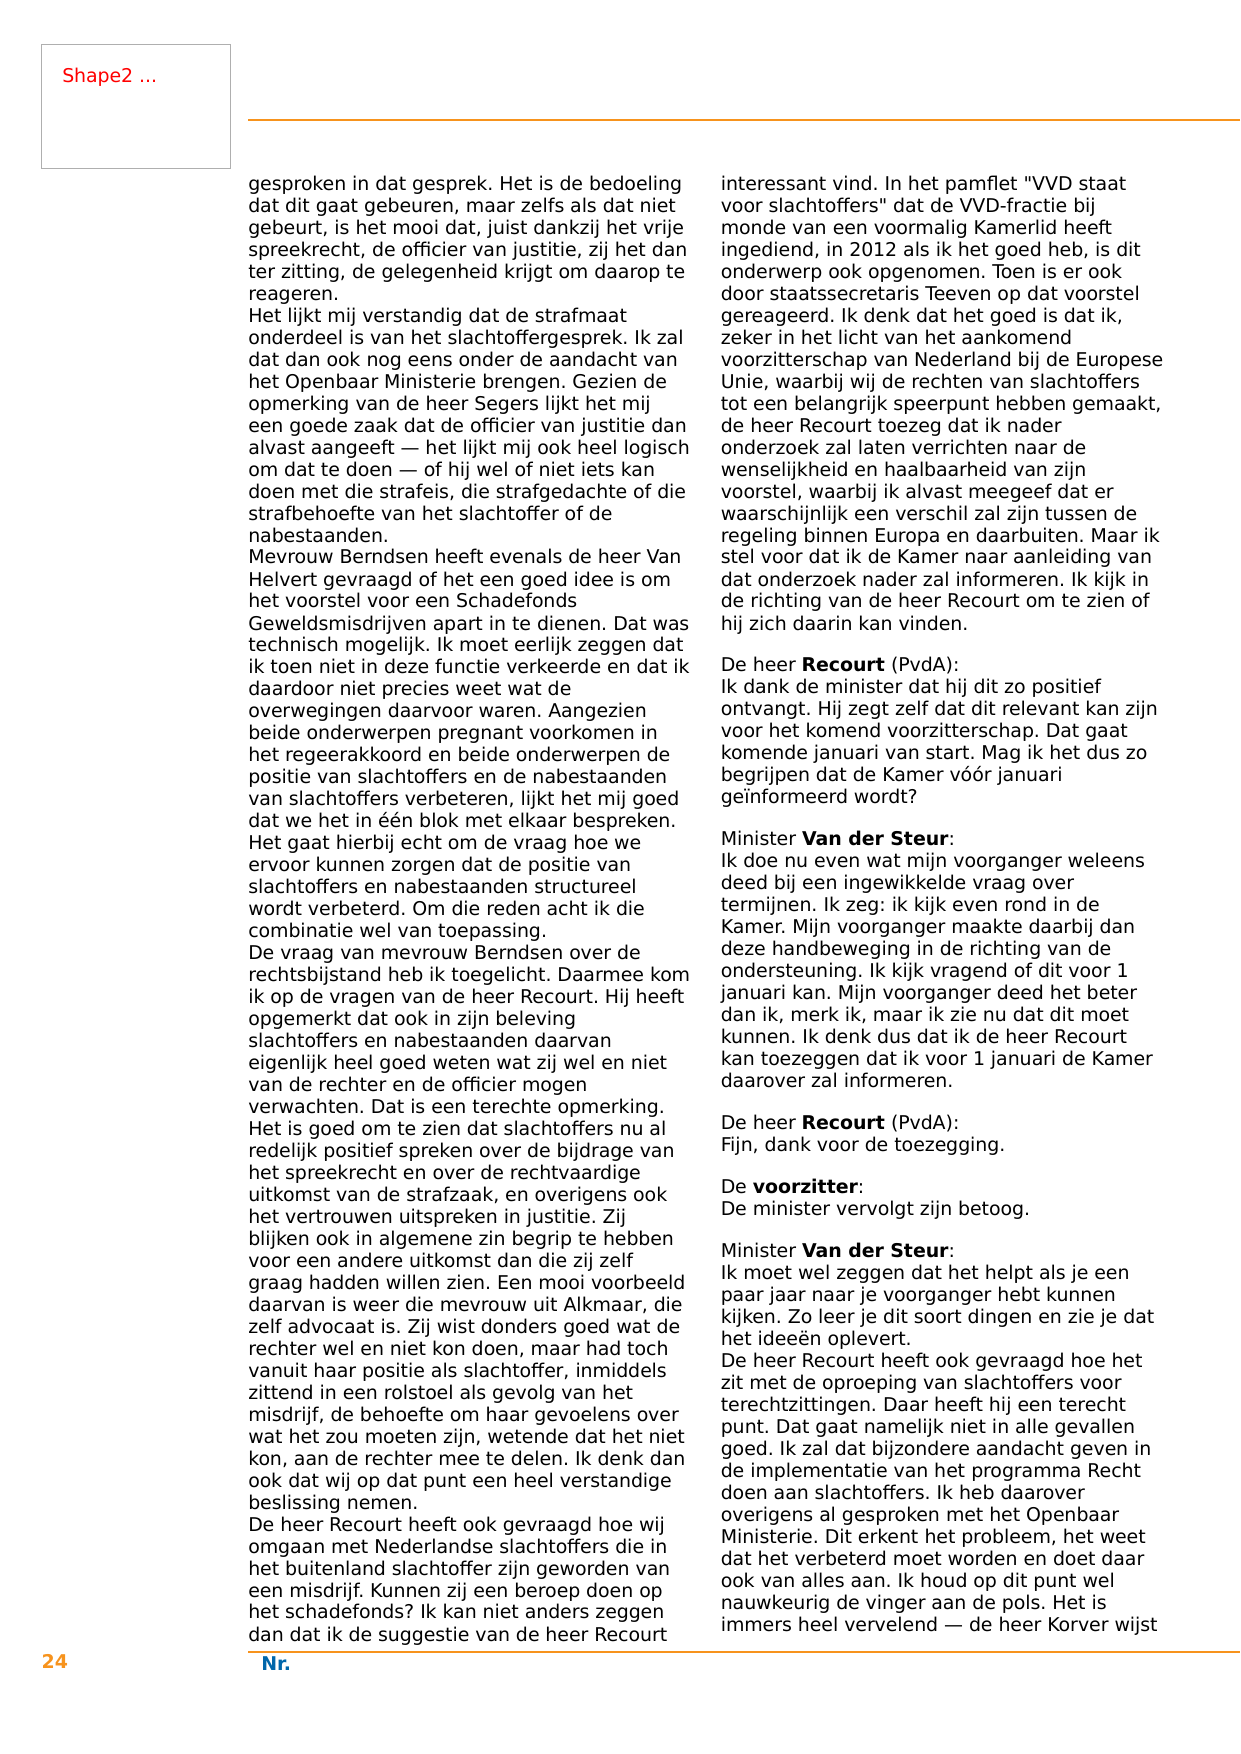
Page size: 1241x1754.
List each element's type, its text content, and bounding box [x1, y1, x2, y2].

text Minister Van der Steur: [721, 828, 1163, 850]
text Ik moet wel zeggen dat het helpt als je een paar jaar naar je voorganger hebt kunnen kijken. Zo leer je dit soort dingen en zie je dat het ideeën oplevert. [721, 1262, 1163, 1350]
text De minister vervolgt zijn betoog. [721, 1198, 1163, 1220]
text Mevrouw Berndsen heeft evenals de heer Van Helvert gevraagd of het een goed idee is om het voorstel voor een Schadefonds Geweldsmisdrijven apart in te dienen. Dat was technisch mogelijk. Ik moet eerlijk zeggen dat ik toen niet in deze functie verkeerde en dat ik daardoor niet precies weet wat de overwegingen daarvoor waren. Aangezien beide onderwerpen pregnant voorkomen in het regeerakkoord en beide onderwerpen de positie van slachtoffers en de nabestaanden van slachtoffers verbeteren, lijkt het mij goed dat we het in één blok met elkaar bespreken. Het gaat hierbij echt om de vraag hoe we ervoor kunnen zorgen dat de positie van slachtoffers en nabestaanden structureel wordt verbeterd. Om die reden acht ik die combinatie wel van toepassing. [248, 546, 691, 942]
text De heer Recourt (PvdA): [721, 1112, 1163, 1134]
text Ik doe nu even wat mijn voorganger weleens deed bij een ingewikkelde vraag over termijnen. Ik zeg: ik kijk even rond in de Kamer. Mijn voorganger maakte daarbij dan deze handbeweging in de richting van de ondersteuning. Ik kijk vragend of dit voor 1 januari kan. Mijn voorganger deed het beter dan ik, merk ik, maar ik zie nu dat dit moet kunnen. Ik denk dus dat ik de heer Recourt kan toezeggen dat ik voor 1 januari de Kamer daarover zal informeren. [721, 850, 1163, 1092]
text De heer Recourt heeft ook gevraagd hoe het zit met de oproeping van slachtoffers voor terechtzittingen. Daar heeft hij een terecht punt. Dat gaat namelijk niet in alle gevallen goed. Ik zal dat bijzondere aandacht geven in de implementatie van het programma Recht doen aan slachtoffers. Ik heb daarover overigens al gesproken met het Openbaar Ministerie. Dit erkent het probleem, het weet dat het verbeterd moet worden en doet daar ook van alles aan. Ik houd op dit punt wel nauwkeurig de vinger aan de pols. Het is immers heel vervelend — de heer Korver wijst [721, 1350, 1163, 1636]
text Minister Van der Steur: [721, 1240, 1163, 1262]
text Ik dank de minister dat hij dit zo positief ontvangt. Hij zegt zelf dat dit relevant kan zijn voor het komend voorzitterschap. Dat gaat komende januari van start. Mag ik het dus zo begrijpen dat de Kamer vóór januari geïnformeerd wordt? [721, 676, 1163, 808]
text Het lijkt mij verstandig dat de strafmaat onderdeel is van het slachtoffergesprek. Ik zal dat dan ook nog eens onder de aandacht van het Openbaar Ministerie brengen. Gezien de opmerking van de heer Segers lijkt het mij een goede zaak dat de officier van justitie dan alvast aangeeft — het lijkt mij ook heel logisch om dat te doen — of hij wel of niet iets kan doen met die strafeis, die strafgedachte of die strafbehoefte van het slachtoffer of de nabestaanden. [248, 305, 691, 546]
text De heer Recourt heeft ook gevraagd hoe wij omgaan met Nederlandse slachtoffers die in het buitenland slachtoffer zijn geworden van een misdrijf. Kunnen zij een beroep doen op het schadefonds? Ik kan niet anders zeggen dan dat ik de suggestie van de heer Recourt [248, 1513, 691, 1645]
text Fijn, dank voor de toezegging. [721, 1134, 1163, 1156]
text De heer Recourt (PvdA): [721, 654, 1163, 676]
text De voorzitter: [721, 1176, 1163, 1198]
text gesproken in dat gesprek. Het is de bedoeling dat dit gaat gebeuren, maar zelfs als dat niet gebeurt, is het mooi dat, juist dankzij het vrije spreekrecht, de officier van justitie, zij het dan ter zitting, de gelegenheid krijgt om daarop te reageren. [248, 173, 691, 305]
text interessant vind. In het pamflet "VVD staat voor slachtoffers" dat de VVD-fractie bij monde van een voormalig Kamerlid heeft ingediend, in 2012 als ik het goed heb, is dit onderwerp ook opgenomen. Toen is er ook door staatssecretaris Teeven op dat voorstel gereageerd. Ik denk dat het goed is dat ik, zeker in het licht van het aankomend voorzitterschap van Nederland bij de Europese Unie, waarbij wij de rechten van slachtoffers tot een belangrijk speerpunt hebben gemaakt, de heer Recourt toezeg dat ik nader onderzoek zal laten verrichten naar de wenselijkheid en haalbaarheid van zijn voorstel, waarbij ik alvast meegeef dat er waarschijnlijk een verschil zal zijn tussen de regeling binnen Europa en daarbuiten. Maar ik stel voor dat ik de Kamer naar aanleiding van dat onderzoek nader zal informeren. Ik kijk in de richting van de heer Recourt om te zien of hij zich daarin kan vinden. [721, 173, 1163, 634]
text De vraag van mevrouw Berndsen over de rechtsbijstand heb ik toegelicht. Daarmee kom ik op de vragen van de heer Recourt. Hij heeft opgemerkt dat ook in zijn beleving slachtoffers en nabestaanden daarvan eigenlijk heel goed weten wat zij wel en niet van de rechter en de officier mogen verwachten. Dat is een terechte opmerking. Het is goed om te zien dat slachtoffers nu al redelijk positief spreken over de bijdrage van het spreekrecht en over de rechtvaardige uitkomst van de strafzaak, en overigens ook het vertrouwen uitspreken in justitie. Zij blijken ook in algemene zin begrip te hebben voor een andere uitkomst dan die zij zelf graag hadden willen zien. Een mooi voorbeeld daarvan is weer die mevrouw uit Alkmaar, die zelf advocaat is. Zij wist donders goed wat de rechter wel en niet kon doen, maar had toch vanuit haar positie als slachtoffer, inmiddels zittend in een rolstoel als gevolg van het misdrijf, de behoefte om haar gevoelens over wat het zou moeten zijn, wetende dat het niet kon, aan de rechter mee te delen. Ik denk dan ook dat wij op dat punt een heel verstandige beslissing nemen. [248, 942, 691, 1513]
